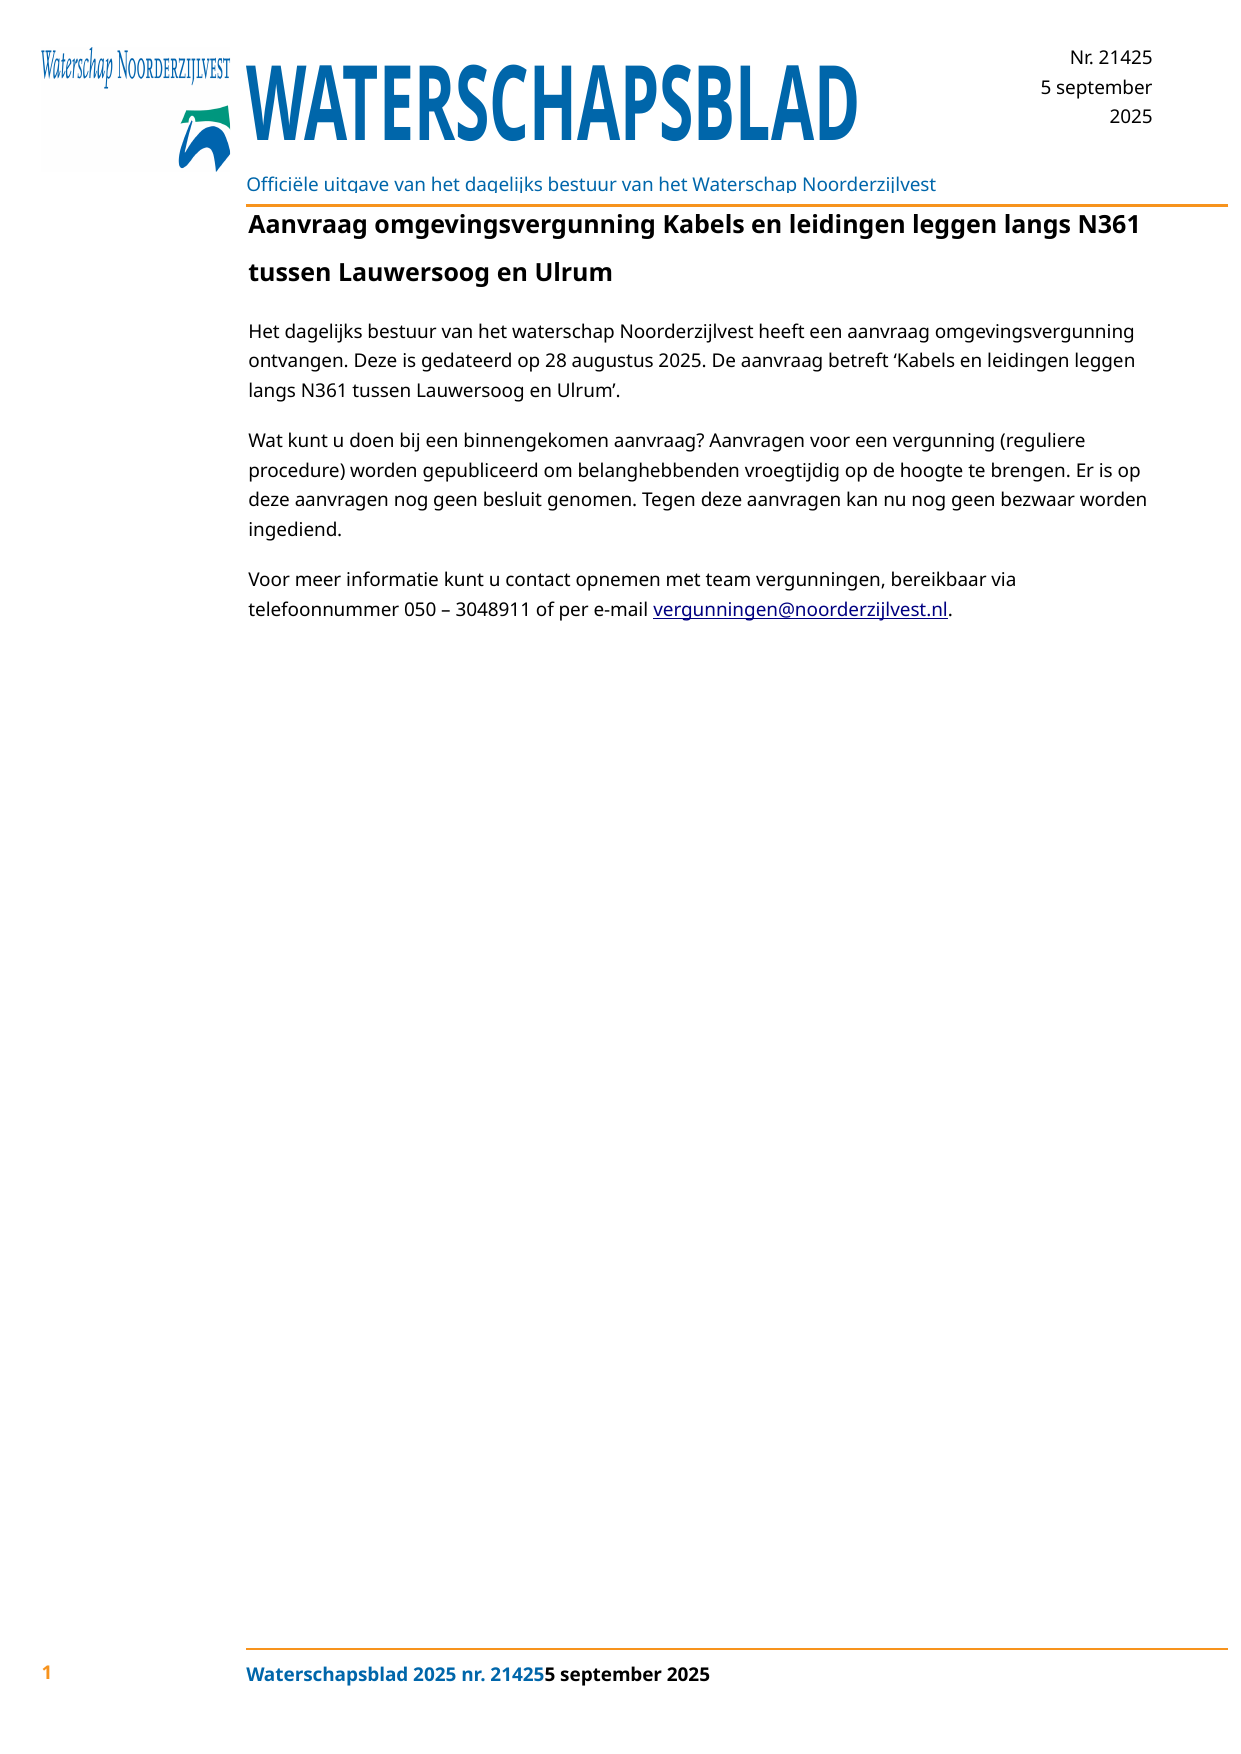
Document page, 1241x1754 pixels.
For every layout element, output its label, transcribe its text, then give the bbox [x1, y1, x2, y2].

picture [41, 47, 231, 172]
text Voor meer informatie kunt u contact opnemen met team vergunningen, bereikbaar via telefoonnummer 050 – 3048911 of per e-mail vergunningen@noorderzijlvest.nl. [248, 567, 1152, 622]
text Aanvraag omgevingsvergunning Kabels en leidingen leggen langs N361 tussen Lauwersoog en Ulrum [248, 207, 1152, 288]
text Wat kunt u doen bij een binnengekomen aanvraag? Aanvragen voor een vergunning (reguliere procedure) worden gepubliceerd om belanghebbenden vroegtijdig op de hoogte te brengen. Er is op deze aanvragen nog geen besluit genomen. Tegen deze aanvragen kan nu nog geen bezwaar worden ingediend. [248, 427, 1152, 542]
text Het dagelijks bestuur van het waterschap Noorderzijlvest heeft een aanvraag omgevingsvergunning ontvangen. Deze is gedateerd op 28 augustus 2025. De aanvraag betreft ‘Kabels en leidingen leggen langs N361 tussen Lauwersoog en Ulrum’. [248, 318, 1152, 403]
